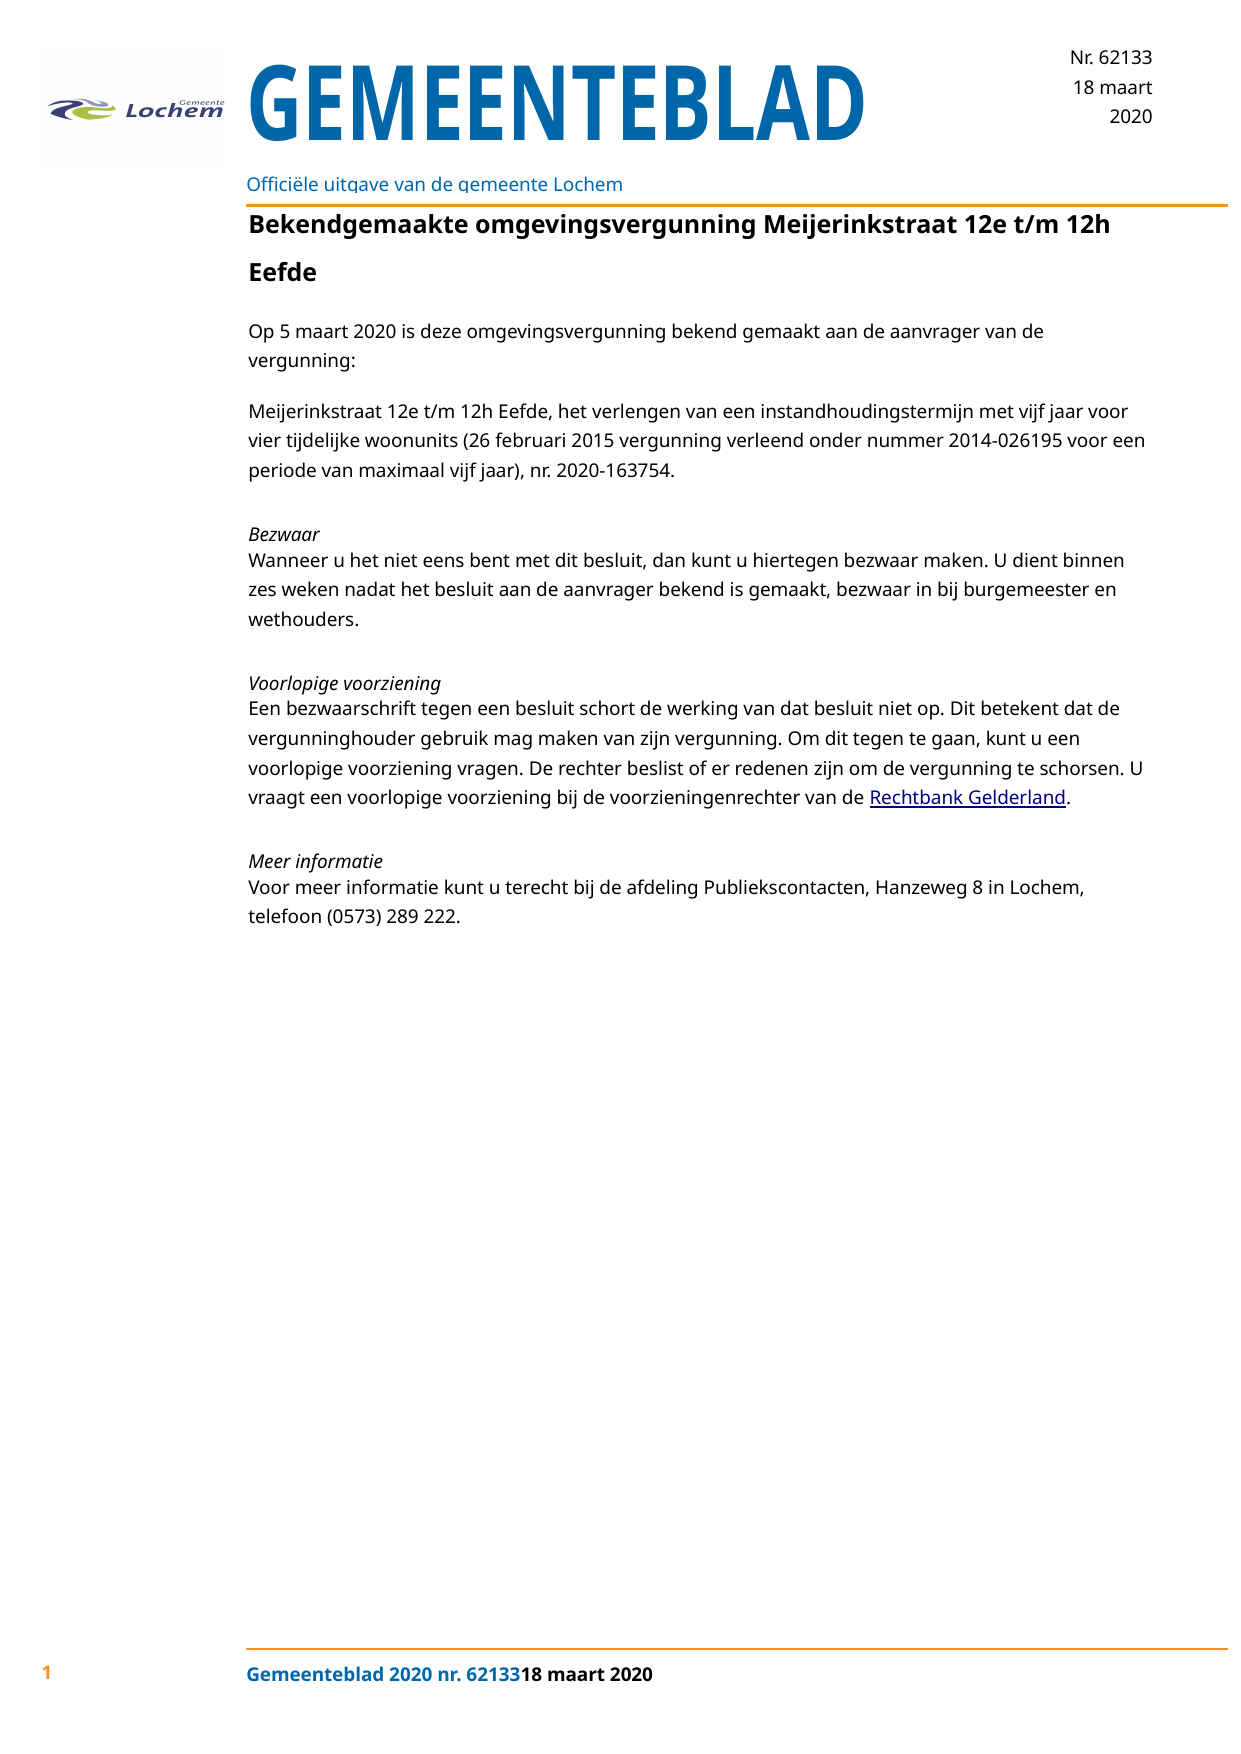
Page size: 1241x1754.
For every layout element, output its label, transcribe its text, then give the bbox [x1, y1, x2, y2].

text Bekendgemaakte omgevingsvergunning Meijerinkstraat 12e t/m 12h Eefde [248, 207, 1152, 288]
text Meijerinkstraat 12e t/m 12h Eefde, het verlengen van een instandhoudingstermijn met vijf jaar voor vier tijdelijke woonunits (26 februari 2015 vergunning verleend onder nummer 2014-026195 voor een periode van maximaal vijf jaar), nr. 2020-163754. [248, 398, 1152, 483]
text Meer informatie [248, 848, 1152, 874]
picture [41, 47, 231, 172]
text Voorlopige voorziening [248, 670, 1152, 696]
text Bezwaar [248, 521, 1152, 547]
text Voor meer informatie kunt u terecht bij de afdeling Publiekscontacten, Hanzeweg 8 in Lochem, telefoon (0573) 289 222. [248, 874, 1152, 929]
text Op 5 maart 2020 is deze omgevingsvergunning bekend gemaakt aan de aanvrager van de vergunning: [248, 318, 1152, 373]
text Wanneer u het niet eens bent met dit besluit, dan kunt u hiertegen bezwaar maken. U dient binnen zes weken nadat het besluit aan de aanvrager bekend is gemaakt, bezwaar in bij burgemeester en wethouders. [248, 547, 1152, 632]
text Een bezwaarschrift tegen een besluit schort de werking van dat besluit niet op. Dit betekent dat de vergunninghouder gebruik mag maken van zijn vergunning. Om dit tegen te gaan, kunt u een voorlopige voorziening vragen. De rechter beslist of er redenen zijn om de vergunning te schorsen. U vraagt een voorlopige voorziening bij de voorzieningenrechter van de Rechtbank Gelderland. [248, 696, 1152, 810]
